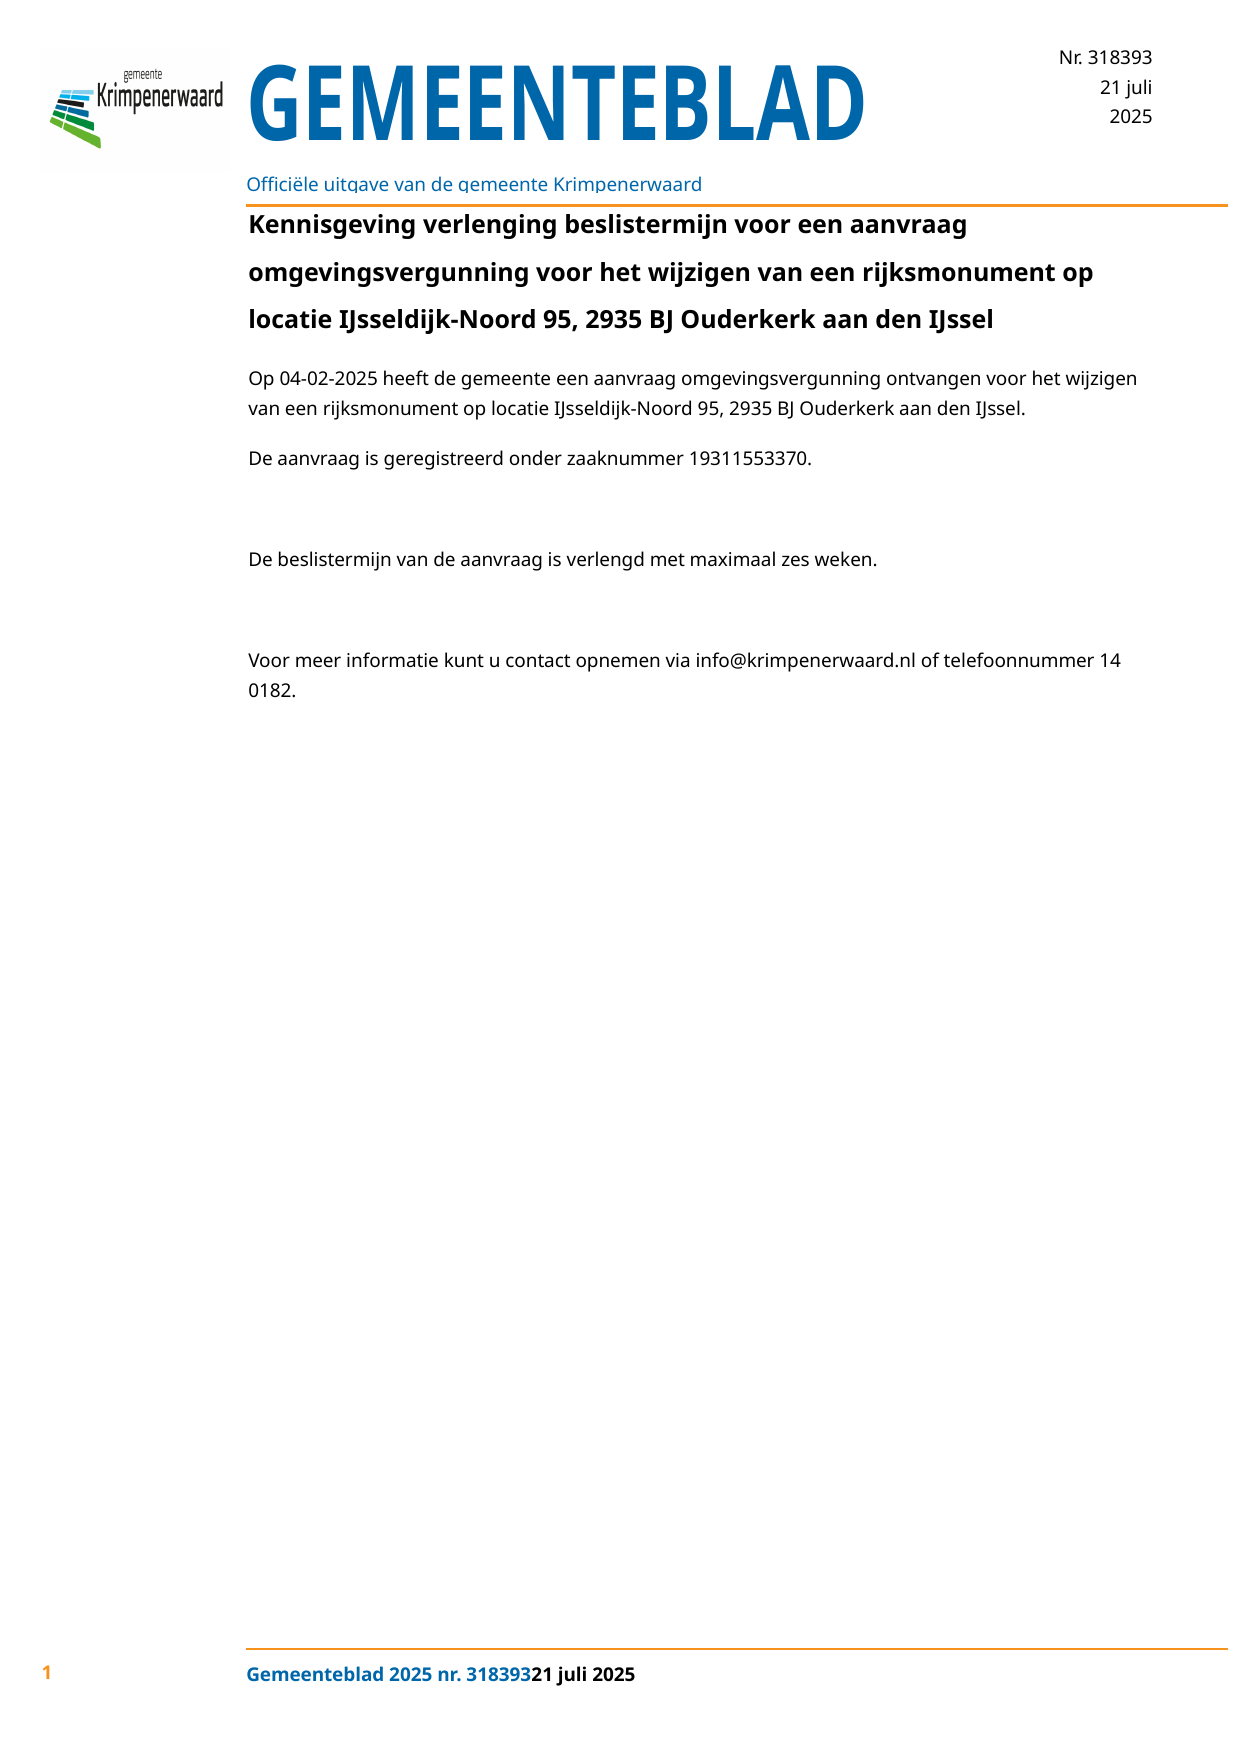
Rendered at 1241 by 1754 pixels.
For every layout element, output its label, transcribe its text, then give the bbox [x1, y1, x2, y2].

text Voor meer informatie kunt u contact opnemen via info@krimpenerwaard.nl of telefoonnummer 14 0182. [248, 647, 1152, 702]
text Op 04-02-2025 heeft de gemeente een aanvraag omgevingsvergunning ontvangen voor het wijzigen van een rijksmonument op locatie IJsseldijk-Noord 95, 2935 BJ Ouderkerk aan den IJssel. [248, 366, 1152, 421]
text De aanvraag is geregistreerd onder zaaknummer 19311553370. [248, 446, 1152, 471]
text Kennisgeving verlenging beslistermijn voor een aanvraag omgevingsvergunning voor het wijzigen van een rijksmonument op locatie IJsseldijk-Noord 95, 2935 BJ Ouderkerk aan den IJssel [248, 207, 1152, 336]
text De beslistermijn van de aanvraag is verlengd met maximaal zes weken. [248, 546, 1152, 572]
picture [41, 47, 231, 172]
